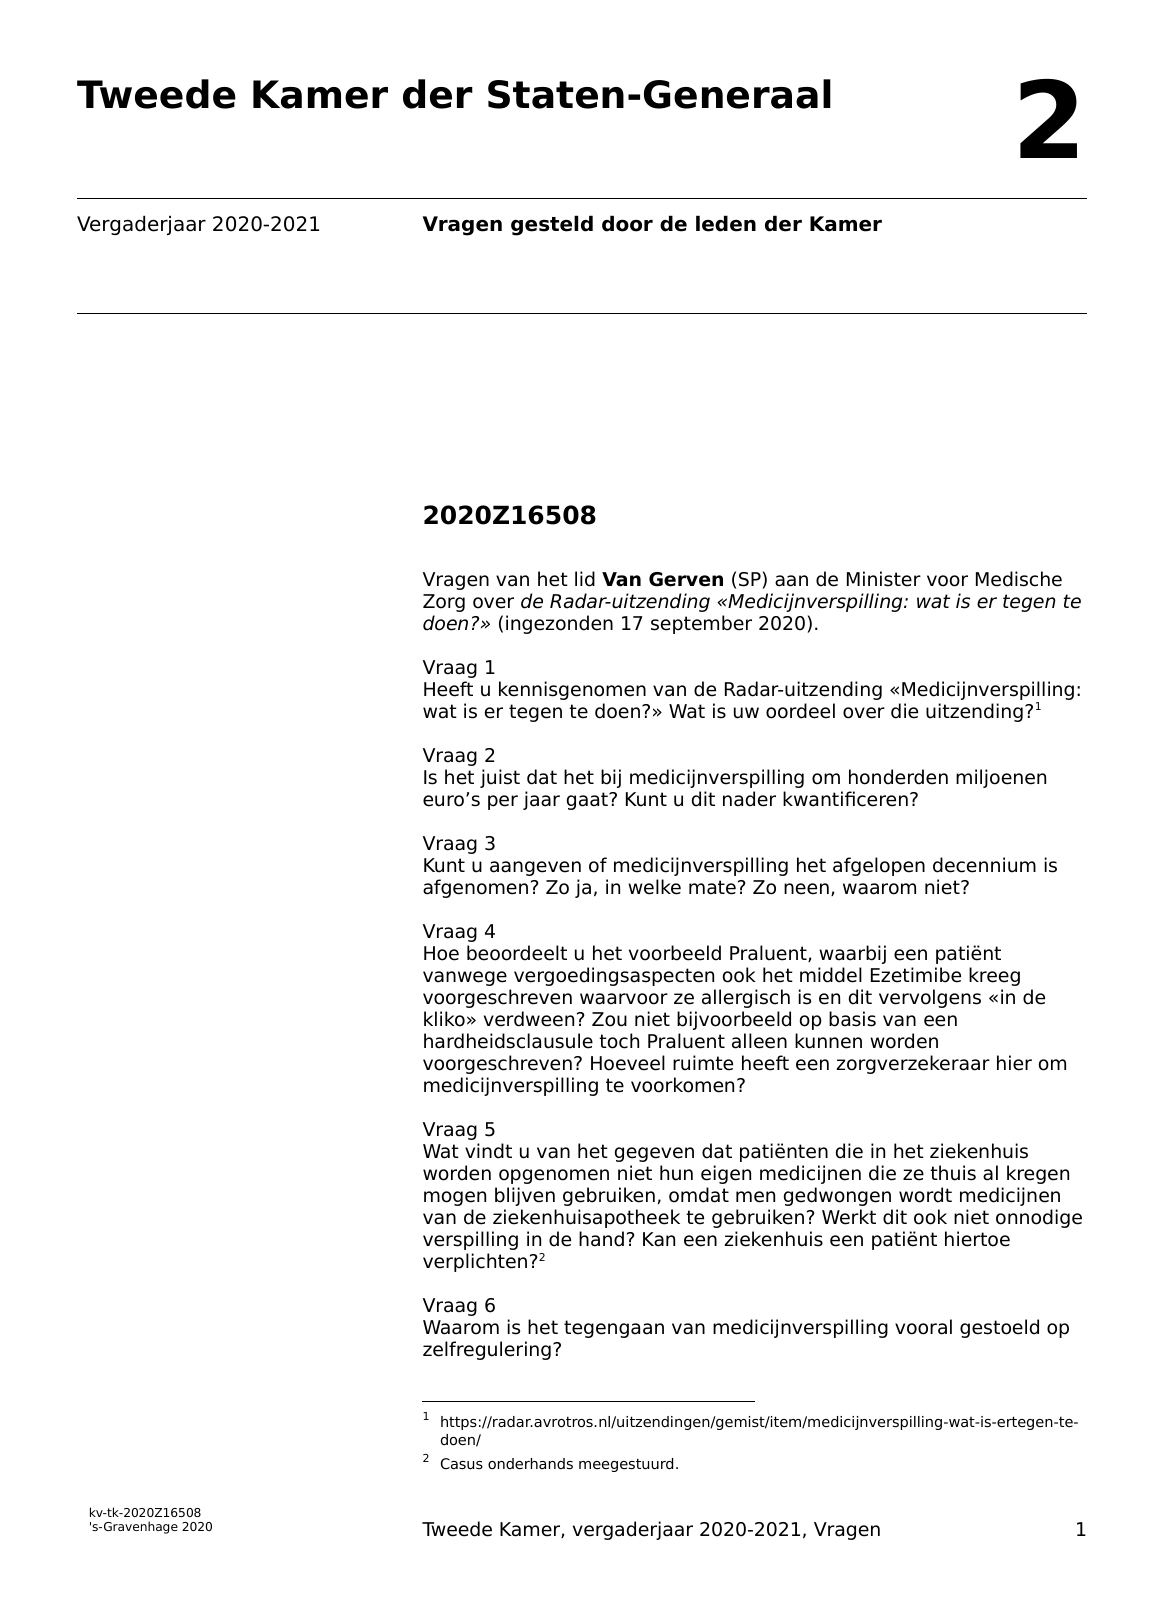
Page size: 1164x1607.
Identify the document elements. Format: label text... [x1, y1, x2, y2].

text Waarom is het tegengaan van medicijnverspilling vooral gestoeld op zelfregulering? [422, 1317, 1087, 1361]
text 's-Gravenhage 2020 [88, 1520, 323, 1534]
table_header Tweede Kamer der Staten-Generaal [77, 59, 886, 198]
text Wat vindt u van het gegeven dat patiënten die in het ziekenhuis worden opgenomen niet hun eigen medicijnen die ze thuis al kregen mogen blijven gebruiken, omdat men gedwongen wordt medicijnen van de ziekenhuisapotheek te gebruiken? Werkt dit ook niet onnodige verspilling in de hand? Kan een ziekenhuis een patiënt hiertoe verplichten? [422, 1141, 1087, 1273]
text Vraag 4 [422, 921, 1087, 943]
text Vraag 3 [422, 833, 1087, 855]
text Vraag 1 [422, 657, 1087, 679]
text Vragen van het lid Van Gerven (SP) aan de Minister voor Medische Zorg over de Radar-uitzending «Medicijnverspilling: wat is er tegen te doen?» (ingezonden 17 september 2020). [422, 569, 1087, 635]
text Vraag 2 [422, 745, 1087, 767]
text Vraag 6 [422, 1295, 1087, 1317]
table_cell Vergaderjaar 2020-2021 [77, 199, 422, 313]
text Kunt u aangeven of medicijnverspilling het afgelopen decennium is afgenomen? Zo ja, in welke mate? Zo neen, waarom niet? [422, 855, 1087, 899]
text Vraag 5 [422, 1119, 1087, 1141]
text Is het juist dat het bij medicijnverspilling om honderden miljoenen euro’s per jaar gaat? Kunt u dit nader kwantificeren? [422, 767, 1087, 811]
text kv-tk-2020Z16508 [88, 1506, 323, 1520]
text Hoe beoordeelt u het voorbeeld Praluent, waarbij een patiënt vanwege vergoedingsaspecten ook het middel Ezetimibe kreeg voorgeschreven waarvoor ze allergisch is en dit vervolgens «in de kliko» verdween? Zou niet bijvoorbeeld op basis van een hardheidsclausule toch Praluent alleen kunnen worden voorgeschreven? Hoeveel ruimte heeft een zorgverzekeraar hier om medicijnverspilling te voorkomen? [422, 943, 1087, 1097]
table_cell Vragen gesteld door de leden der Kamer [422, 199, 1087, 313]
table_header 2 [886, 59, 1087, 198]
text https://radar.avrotros.nl/uitzendingen/gemist/item/medicijnverspilling-wat-is-ertegen-te-doen/ [422, 1410, 1087, 1449]
text 2020Z16508 [422, 501, 1087, 531]
text Heeft u kennisgenomen van de Radar-uitzending «Medicijnverspilling: wat is er tegen te doen?» Wat is uw oordeel over die uitzending? [422, 679, 1087, 723]
text Casus onderhands meegestuurd. [422, 1452, 1087, 1474]
